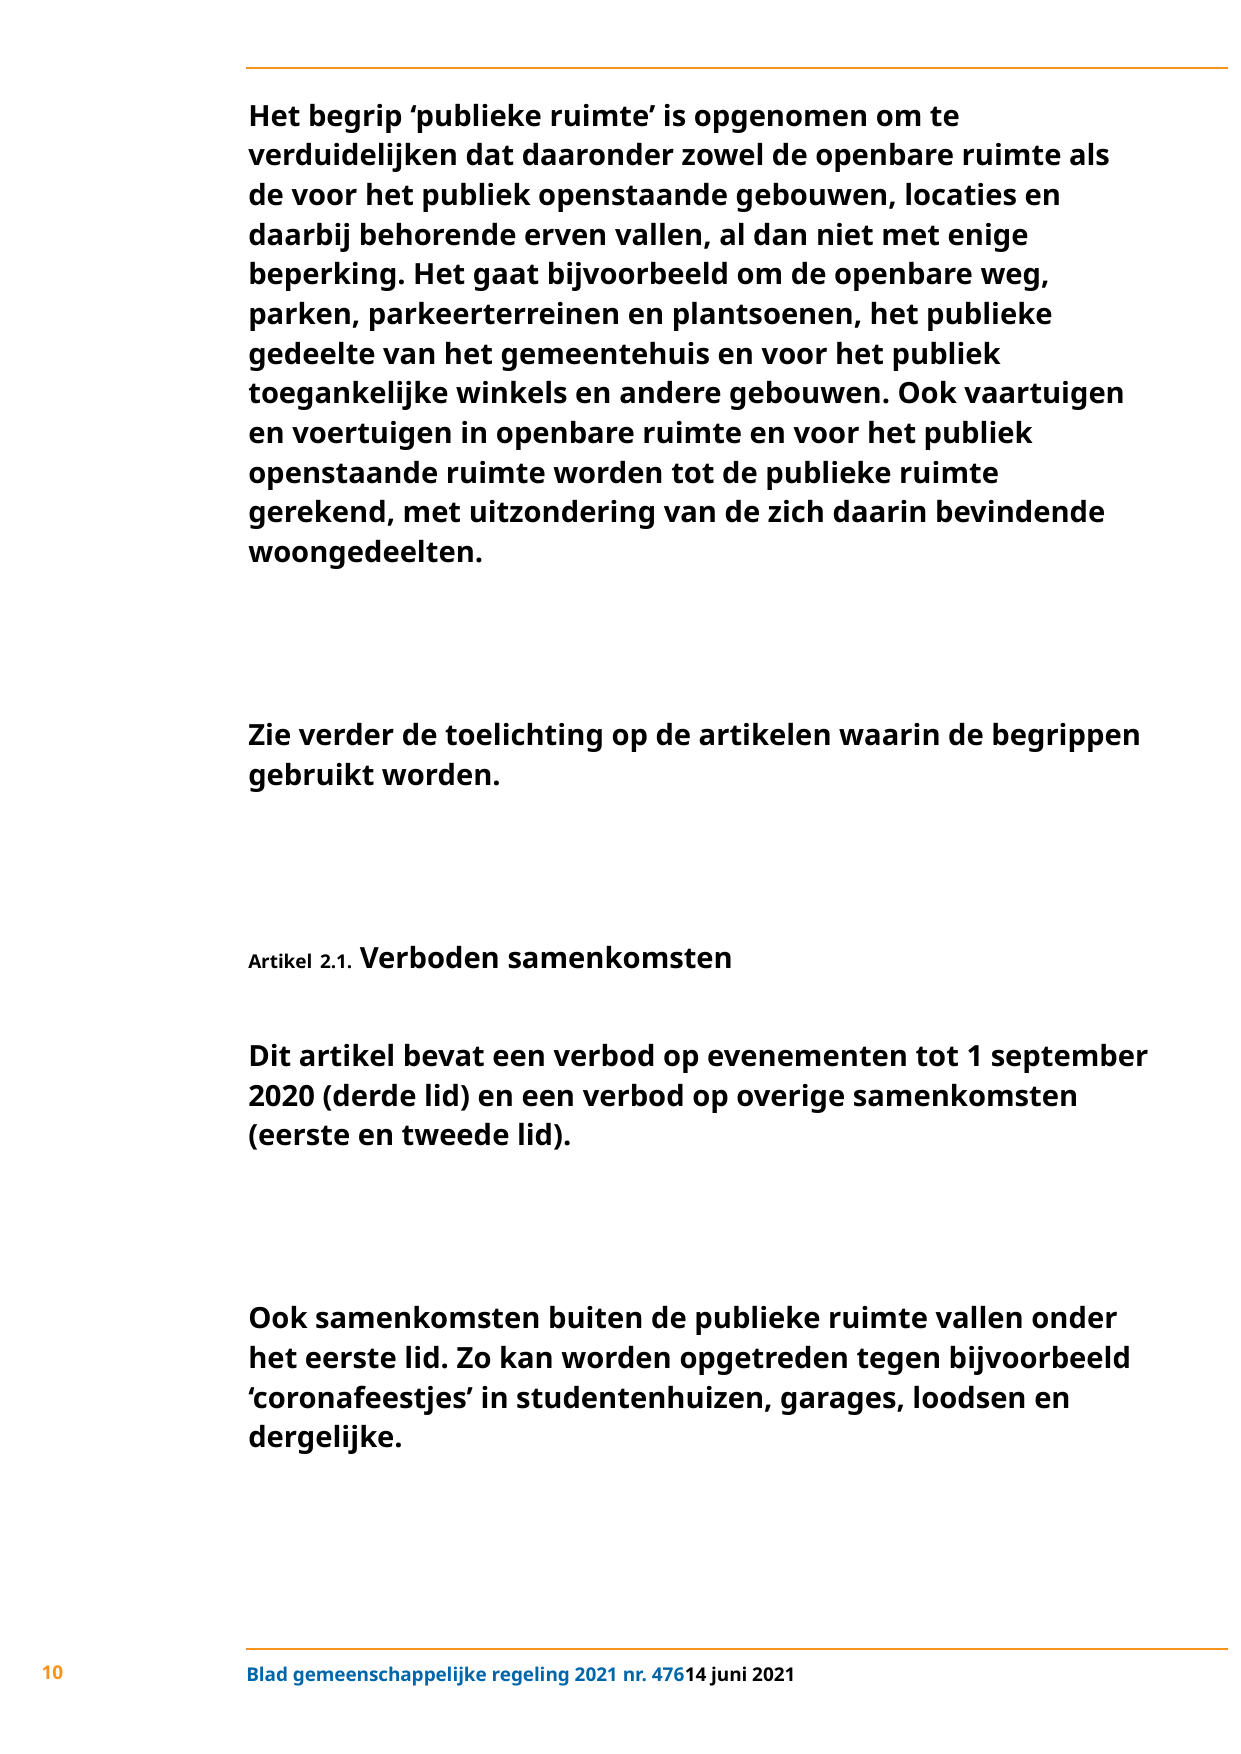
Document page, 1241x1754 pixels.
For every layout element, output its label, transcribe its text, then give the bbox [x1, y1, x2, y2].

text Zie verder de toelichting op de artikelen waarin de begrippen gebruikt worden. [248, 714, 1152, 794]
text Artikel 2.1. Verboden samenkomsten [248, 937, 1152, 977]
text Het begrip ‘publieke ruimte’ is opgenomen om te verduidelijken dat daaronder zowel de openbare ruimte als de voor het publiek openstaande gebouwen, locaties en daarbij behorende erven vallen, al dan niet met enige beperking. Het gaat bijvoorbeeld om de openbare weg, parken, parkeerterreinen en plantsoenen, het publieke gedeelte van het gemeentehuis en voor het publiek toegankelijke winkels en andere gebouwen. Ook vaartuigen en voertuigen in openbare ruimte en voor het publiek openstaande ruimte worden tot de publieke ruimte gerekend, met uitzondering van de zich daarin bevindende woongedeelten. [248, 95, 1152, 571]
text Dit artikel bevat een verbod op evenementen tot 1 september 2020 (derde lid) en een verbod op overige samenkomsten (eerste en tweede lid). [248, 1035, 1152, 1154]
text Ook samenkomsten buiten de publieke ruimte vallen onder het eerste lid. Zo kan worden opgetreden tegen bijvoorbeeld ‘coronafeestjes’ in studentenhuizen, garages, loodsen en dergelijke. [248, 1298, 1152, 1456]
picture [41, 47, 231, 172]
